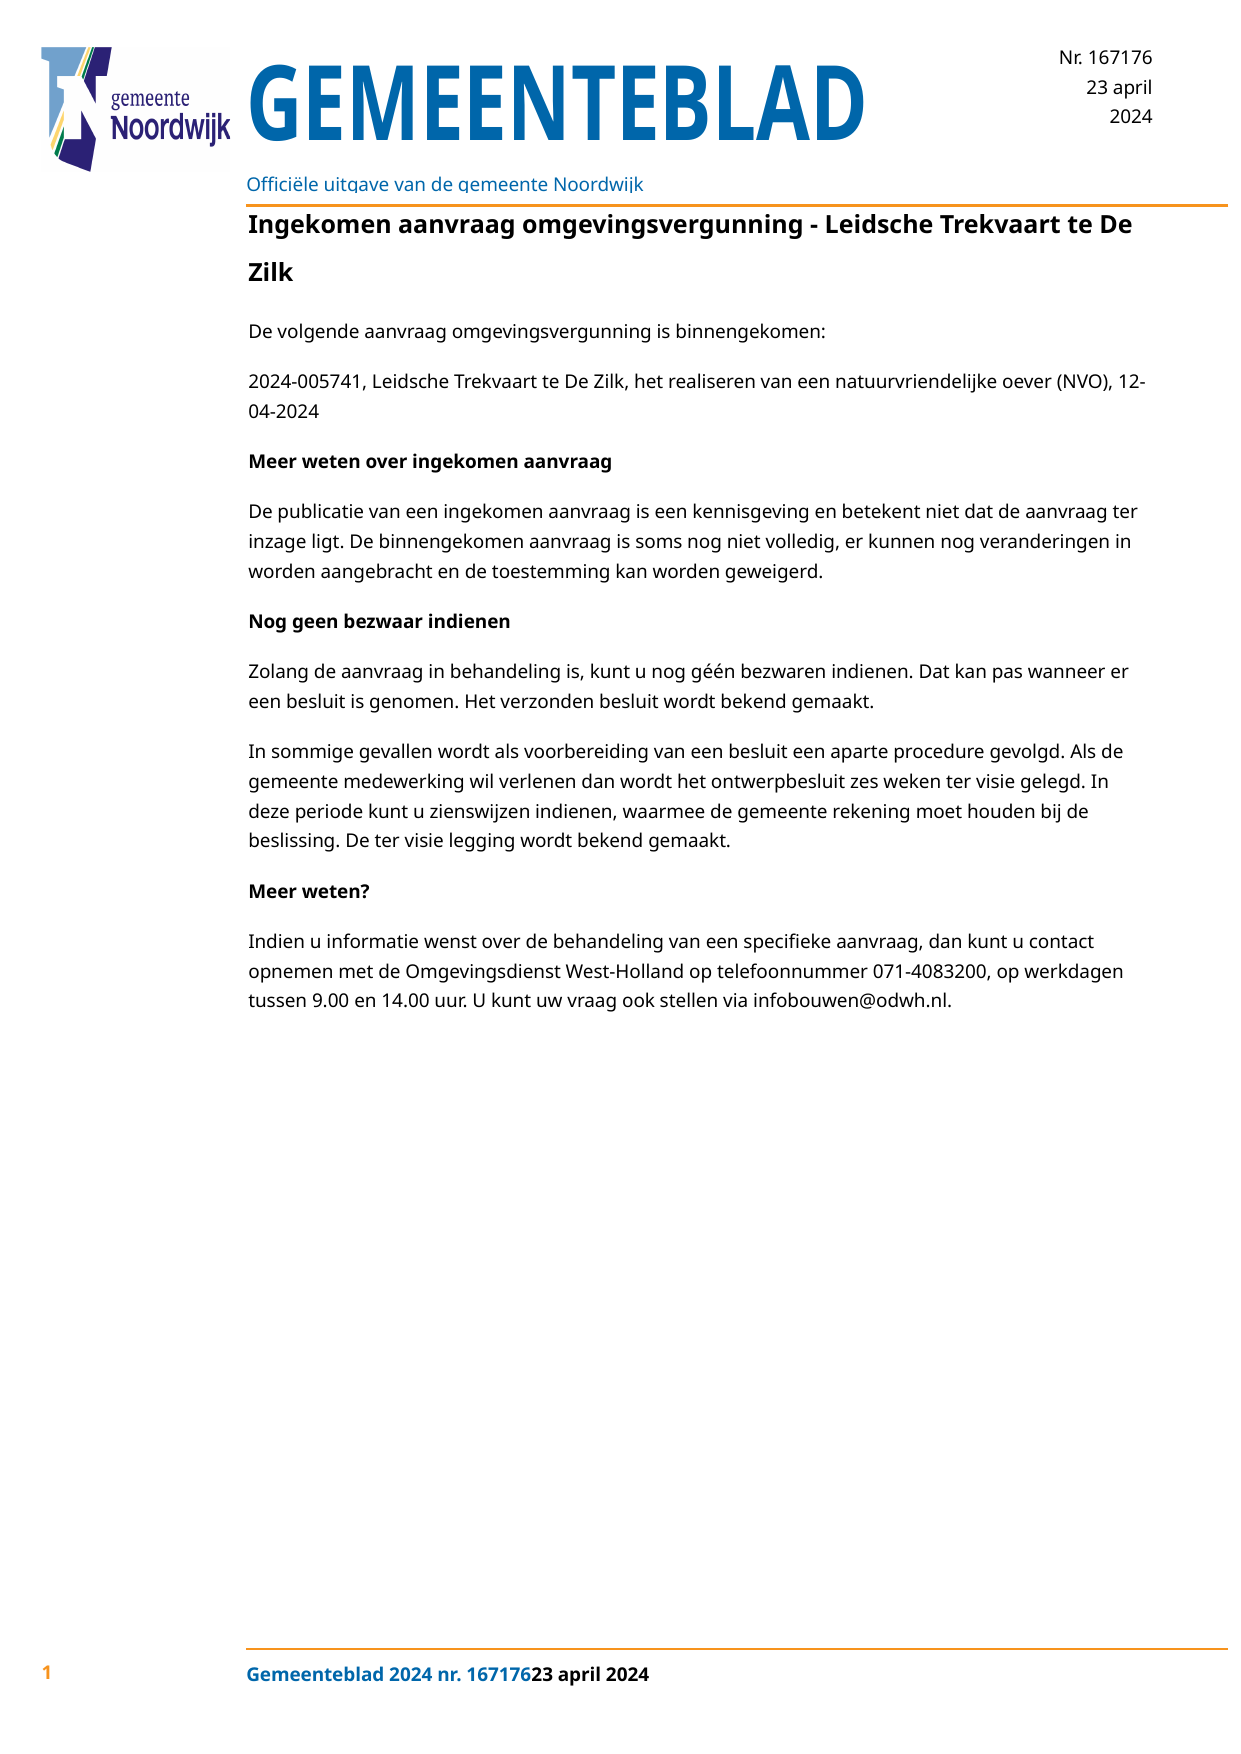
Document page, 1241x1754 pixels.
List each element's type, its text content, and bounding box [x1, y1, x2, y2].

picture [41, 47, 231, 172]
text Ingekomen aanvraag omgevingsvergunning - Leidsche Trekvaart te De Zilk [248, 207, 1152, 288]
text In sommige gevallen wordt als voorbereiding van een besluit een aparte procedure gevolgd. Als de gemeente medewerking wil verlenen dan wordt het ontwerpbesluit zes weken ter visie gelegd. In deze periode kunt u zienswijzen indienen, waarmee de gemeente rekening moet houden bij de beslissing. De ter visie legging wordt bekend gemaakt. [248, 739, 1152, 853]
text De publicatie van een ingekomen aanvraag is een kennisgeving en betekent niet dat de aanvraag ter inzage ligt. De binnengekomen aanvraag is soms nog niet volledig, er kunnen nog veranderingen in worden aangebracht en de toestemming kan worden geweigerd. [248, 499, 1152, 584]
text Zolang de aanvraag in behandeling is, kunt u nog géén bezwaren indienen. Dat kan pas wanneer er een besluit is genomen. Het verzonden besluit wordt bekend gemaakt. [248, 659, 1152, 714]
text Meer weten over ingekomen aanvraag [248, 448, 1152, 474]
text 2024-005741, Leidsche Trekvaart te De Zilk, het realiseren van een natuurvriendelijke oever (NVO), 12-04-2024 [248, 368, 1152, 424]
text De volgende aanvraag omgevingsvergunning is binnengekomen: [248, 318, 1152, 344]
text Nog geen bezwaar indienen [248, 608, 1152, 634]
text Meer weten? [248, 878, 1152, 904]
text Indien u informatie wenst over de behandeling van een specifieke aanvraag, dan kunt u contact opnemen met de Omgevingsdienst West-Holland op telefoonnummer 071-4083200, op werkdagen tussen 9.00 en 14.00 uur. U kunt uw vraag ook stellen via infobouwen@odwh.nl. [248, 928, 1152, 1013]
